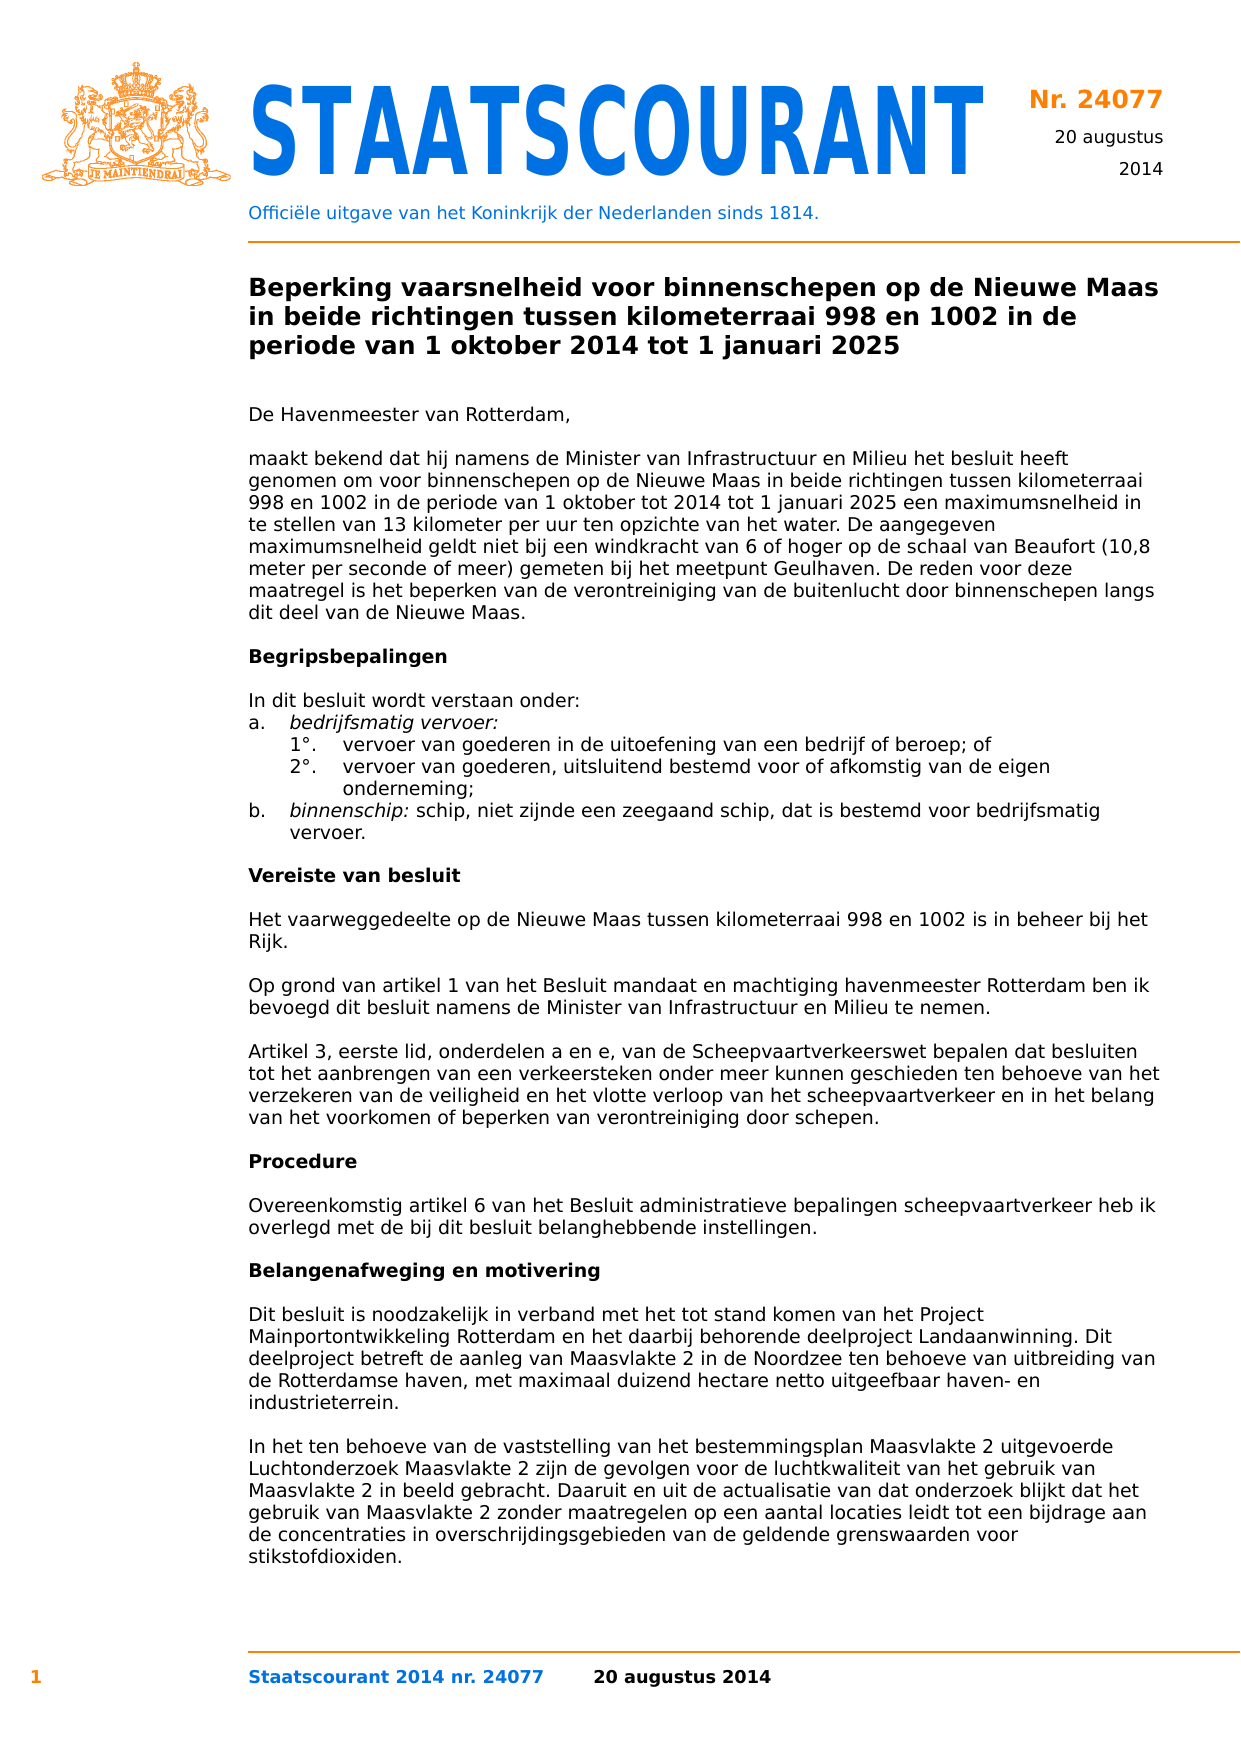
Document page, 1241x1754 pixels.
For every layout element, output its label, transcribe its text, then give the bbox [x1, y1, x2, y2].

table_cell Officiële uitgave van het Koninkrijk der Nederlanden sinds 1814. [248, 203, 1240, 241]
table_header Nr. 24077 [998, 62, 1240, 121]
text In dit besluit wordt verstaan onder: [248, 690, 1163, 712]
text maakt bekend dat hij namens de Minister van Infrastructuur en Milieu het besluit heeft genomen om voor binnenschepen op de Nieuwe Maas in beide richtingen tussen kilometerraai 998 en 1002 in de periode van 1 oktober tot 2014 tot 1 januari 2025 een maximumsnelheid in te stellen van 13 kilometer per uur ten opzichte van het water. De aangegeven maximumsnelheid geldt niet bij een windkracht van 6 of hoger op de schaal van Beaufort (10,8 meter per seconde of meer) gemeten bij het meetpunt Geulhaven. De reden voor deze maatregel is het beperken van de verontreiniging van de buitenlucht door binnenschepen langs dit deel van de Nieuwe Maas. [248, 448, 1163, 624]
subtitle Beperking vaarsnelheid voor binnenschepen op de Nieuwe Maas in beide richtingen tussen kilometerraai 998 en 1002 in de periode van 1 oktober 2014 tot 1 januari 2025 [248, 273, 1163, 361]
text Artikel 3, eerste lid, onderdelen a en e, van de Scheepvaartverkeerswet bepalen dat besluiten tot het aanbrengen van een verkeersteken onder meer kunnen geschieden ten behoeve van het verzekeren van de veiligheid en het vlotte verloop van het scheepvaartverkeer en in het belang van het voorkomen of beperken van verontreiniging door schepen. [248, 1041, 1163, 1129]
text Op grond van artikel 1 van het Besluit mandaat en machtiging havenmeester Rotterdam ben ik bevoegd dit besluit namens de Minister van Infrastructuur en Milieu te nemen. [248, 975, 1163, 1019]
text Het vaarweggedeelte op de Nieuwe Maas tussen kilometerraai 998 en 1002 is in beheer bij het Rijk. [248, 909, 1163, 953]
text Dit besluit is noodzakelijk in verband met het tot stand komen van het Project Mainportontwikkeling Rotterdam en het daarbij behorende deelproject Landaanwinning. Dit deelproject betreft de aanleg van Maasvlakte 2 in de Noordzee ten behoeve van uitbreiding van de Rotterdamse haven, met maximaal duizend hectare netto uitgeefbaar haven- en industrieterrein. [248, 1304, 1163, 1414]
table_header STAATSCOURANT [248, 62, 998, 203]
table_cell 20 augustus [998, 121, 1240, 153]
picture [41, 62, 231, 186]
text Procedure [248, 1151, 1163, 1173]
table_header [25, 62, 248, 241]
text In het ten behoeve van de vaststelling van het bestemmingsplan Maasvlakte 2 uitgevoerde Luchtonderzoek Maasvlakte 2 zijn de gevolgen voor de luchtkwaliteit van het gebruik van Maasvlakte 2 in beeld gebracht. Daaruit en uit de actualisatie van dat onderzoek blijkt dat het gebruik van Maasvlakte 2 zonder maatregelen op een aantal locaties leidt tot een bijdrage aan de concentraties in overschrijdingsgebieden van de geldende grenswaarden voor stikstofdioxiden. [248, 1436, 1163, 1568]
text a. bedrijfsmatig vervoer: [248, 712, 1163, 734]
text Overeenkomstig artikel 6 van het Besluit administratieve bepalingen scheepvaartverkeer heb ik overlegd met de bij dit besluit belanghebbende instellingen. [248, 1194, 1163, 1238]
text De Havenmeester van Rotterdam, [248, 404, 1163, 426]
text b. binnenschip: schip, niet zijnde een zeegaand schip, dat is bestemd voor bedrijfsmatig vervoer. [248, 799, 1163, 843]
text Begripsbepalingen [248, 646, 1163, 668]
text Vereiste van besluit [248, 865, 1163, 887]
text 1°. vervoer van goederen in de uitoefening van een bedrijf of beroep; of [289, 734, 1163, 756]
text Belangenafweging en motivering [248, 1260, 1163, 1282]
text 2°. vervoer van goederen, uitsluitend bestemd voor of afkomstig van de eigen onderneming; [289, 756, 1163, 799]
table_cell 2014 [998, 153, 1240, 203]
